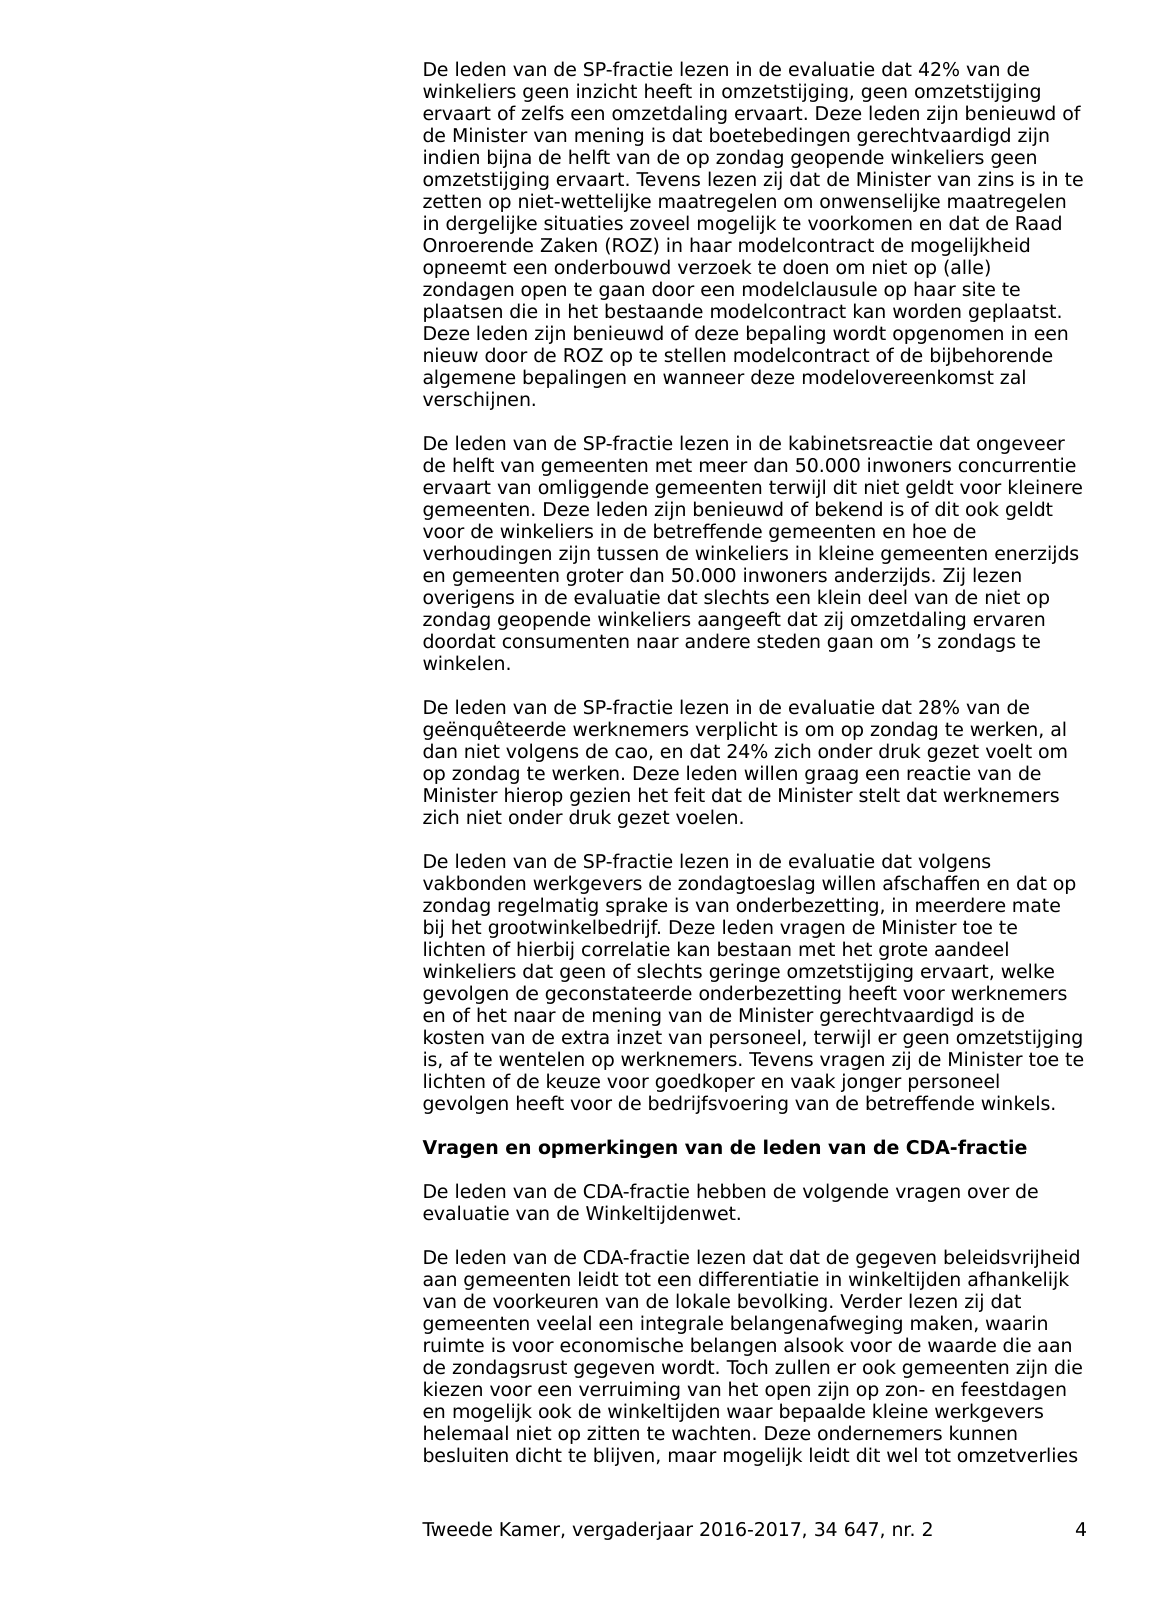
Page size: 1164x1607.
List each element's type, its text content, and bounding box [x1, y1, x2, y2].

text De leden van de CDA-fractie lezen dat dat de gegeven beleidsvrijheid aan gemeenten leidt tot een differentiatie in winkeltijden afhankelijk van de voorkeuren van de lokale bevolking. Verder lezen zij dat gemeenten veelal een integrale belangenafweging maken, waarin ruimte is voor economische belangen alsook voor de waarde die aan de zondagsrust gegeven wordt. Toch zullen er ook gemeenten zijn die kiezen voor een verruiming van het open zijn op zon- en feestdagen en mogelijk ook de winkeltijden waar bepaalde kleine werkgevers helemaal niet op zitten te wachten. Deze ondernemers kunnen besluiten dicht te blijven, maar mogelijk leidt dit wel tot omzetverlies [422, 1247, 1087, 1467]
text De leden van de SP-fractie lezen in de evaluatie dat 42% van de winkeliers geen inzicht heeft in omzetstijging, geen omzetstijging ervaart of zelfs een omzetdaling ervaart. Deze leden zijn benieuwd of de Minister van mening is dat boetebedingen gerechtvaardigd zijn indien bijna de helft van de op zondag geopende winkeliers geen omzetstijging ervaart. Tevens lezen zij dat de Minister van zins is in te zetten op niet-wettelijke maatregelen om onwenselijke maatregelen in dergelijke situaties zoveel mogelijk te voorkomen en dat de Raad Onroerende Zaken (ROZ) in haar modelcontract de mogelijkheid opneemt een onderbouwd verzoek te doen om niet op (alle) zondagen open te gaan door een modelclausule op haar site te plaatsen die in het bestaande modelcontract kan worden geplaatst. Deze leden zijn benieuwd of deze bepaling wordt opgenomen in een nieuw door de ROZ op te stellen modelcontract of de bijbehorende algemene bepalingen en wanneer deze modelovereenkomst zal verschijnen. [422, 59, 1087, 411]
text De leden van de SP-fractie lezen in de kabinetsreactie dat ongeveer de helft van gemeenten met meer dan 50.000 inwoners concurrentie ervaart van omliggende gemeenten terwijl dit niet geldt voor kleinere gemeenten. Deze leden zijn benieuwd of bekend is of dit ook geldt voor de winkeliers in de betreffende gemeenten en hoe de verhoudingen zijn tussen de winkeliers in kleine gemeenten enerzijds en gemeenten groter dan 50.000 inwoners anderzijds. Zij lezen overigens in de evaluatie dat slechts een klein deel van de niet op zondag geopende winkeliers aangeeft dat zij omzetdaling ervaren doordat consumenten naar andere steden gaan om ’s zondags te winkelen. [422, 433, 1087, 675]
text De leden van de SP-fractie lezen in de evaluatie dat volgens vakbonden werkgevers de zondagtoeslag willen afschaffen en dat op zondag regelmatig sprake is van onderbezetting, in meerdere mate bij het grootwinkelbedrijf. Deze leden vragen de Minister toe te lichten of hierbij correlatie kan bestaan met het grote aandeel winkeliers dat geen of slechts geringe omzetstijging ervaart, welke gevolgen de geconstateerde onderbezetting heeft voor werknemers en of het naar de mening van de Minister gerechtvaardigd is de kosten van de extra inzet van personeel, terwijl er geen omzetstijging is, af te wentelen op werknemers. Tevens vragen zij de Minister toe te lichten of de keuze voor goedkoper en vaak jonger personeel gevolgen heeft voor de bedrijfsvoering van de betreffende winkels. [422, 851, 1087, 1115]
text De leden van de SP-fractie lezen in de evaluatie dat 28% van de geënquêteerde werknemers verplicht is om op zondag te werken, al dan niet volgens de cao, en dat 24% zich onder druk gezet voelt om op zondag te werken. Deze leden willen graag een reactie van de Minister hierop gezien het feit dat de Minister stelt dat werknemers zich niet onder druk gezet voelen. [422, 697, 1087, 829]
subtitle Vragen en opmerkingen van de leden van de CDA-fractie [422, 1137, 1087, 1159]
text De leden van de CDA-fractie hebben de volgende vragen over de evaluatie van de Winkeltijdenwet. [422, 1181, 1087, 1225]
